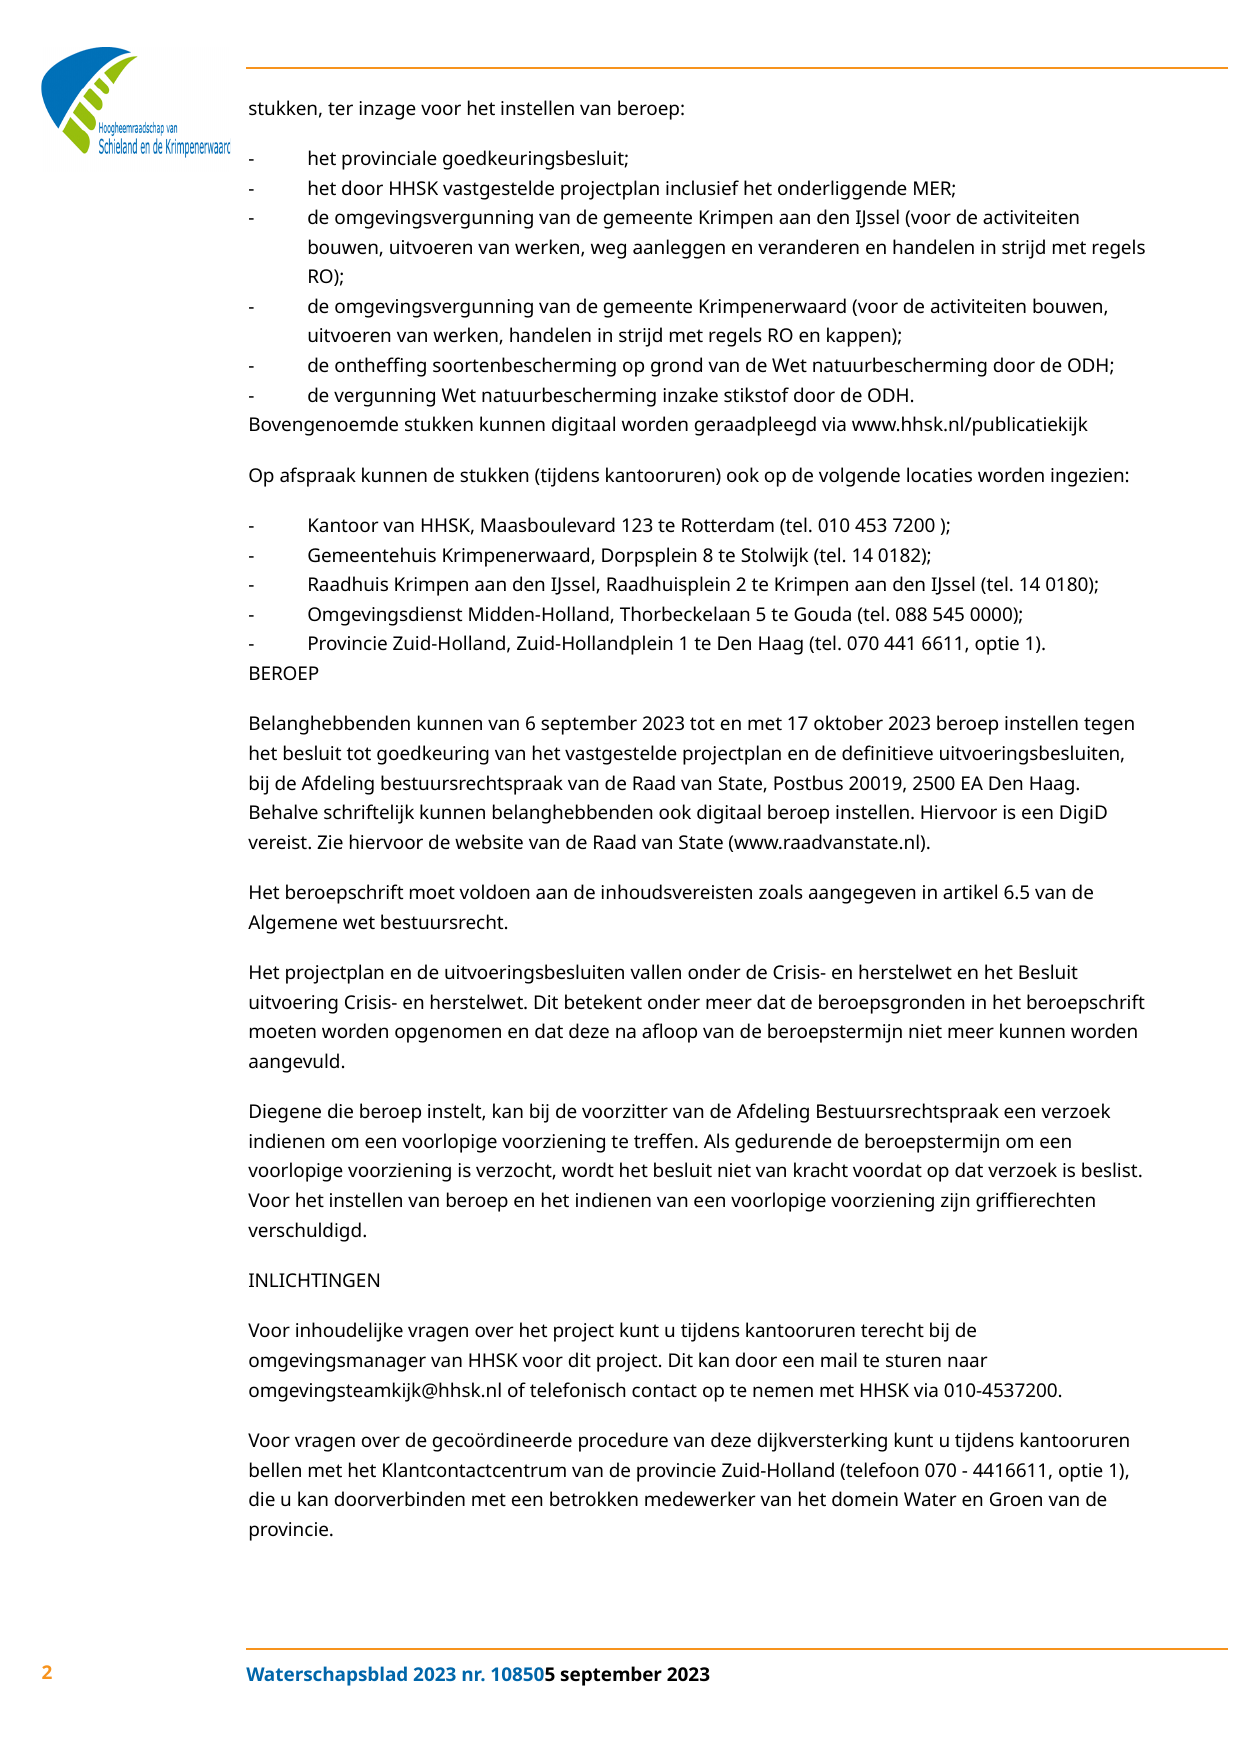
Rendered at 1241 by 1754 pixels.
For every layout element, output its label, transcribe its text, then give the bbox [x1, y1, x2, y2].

text BEROEP [248, 660, 1152, 686]
text Het projectplan en de uitvoeringsbesluiten vallen onder de Crisis- en herstelwet en het Besluit uitvoering Crisis- en herstelwet. Dit betekent onder meer dat de beroepsgronden in het beroepschrift moeten worden opgenomen en dat deze na afloop van de beroepstermijn niet meer kunnen worden aangevuld. [248, 959, 1152, 1074]
text stukken, ter inzage voor het instellen van beroep: [248, 95, 1152, 121]
text Diegene die beroep instelt, kan bij de voorzitter van de Afdeling Bestuursrechtspraak een verzoek indienen om een voorlopige voorziening te treffen. Als gedurende de beroepstermijn om een voorlopige voorziening is verzocht, wordt het besluit niet van kracht voordat op dat verzoek is beslist. Voor het instellen van beroep en het indienen van een voorlopige voorziening zijn griffierechten verschuldigd. [248, 1098, 1152, 1243]
text Belanghebbenden kunnen van 6 september 2023 tot en met 17 oktober 2023 beroep instellen tegen het besluit tot goedkeuring van het vastgestelde projectplan en de definitieve uitvoeringsbesluiten, bij de Afdeling bestuursrechtspraak van de Raad van State, Postbus 20019, 2500 EA Den Haag. Behalve schriftelijk kunnen belanghebbenden ook digitaal beroep instellen. Hiervoor is een DigiD vereist. Zie hiervoor de website van de Raad van State (www.raadvanstate.nl). [248, 711, 1152, 855]
list de omgevingsvergunning van de gemeente Krimpenerwaard (voor de activiteiten bouwen, uitvoeren van werken, handelen in strijd met regels RO en kappen); [248, 293, 1152, 348]
text Het beroepschrift moet voldoen aan de inhoudsvereisten zoals aangegeven in artikel 6.5 van de Algemene wet bestuursrecht. [248, 879, 1152, 935]
text Bovengenoemde stukken kunnen digitaal worden geraadpleegd via www.hhsk.nl/publicatiekijk [248, 411, 1152, 437]
list Provincie Zuid-Holland, Zuid-Hollandplein 1 te Den Haag (tel. 070 441 6611, optie 1). [248, 631, 1152, 656]
text INLICHTINGEN [248, 1267, 1152, 1293]
list de vergunning Wet natuurbescherming inzake stikstof door de ODH. [248, 382, 1152, 408]
list Gemeentehuis Krimpenerwaard, Dorpsplein 8 te Stolwijk (tel. 14 0182); [248, 542, 1152, 568]
text Voor vragen over de gecoördineerde procedure van deze dijkversterking kunt u tijdens kantooruren bellen met het Klantcontactcentrum van de provincie Zuid-Holland (telefoon 070 - 4416611, optie 1), die u kan doorverbinden met een betrokken medewerker van het domein Water en Groen van de provincie. [248, 1427, 1152, 1542]
picture [41, 47, 231, 172]
list het door HHSK vastgestelde projectplan inclusief het onderliggende MER; [248, 175, 1152, 201]
list het provinciale goedkeuringsbesluit; [248, 145, 1152, 171]
list Kantoor van HHSK, Maasboulevard 123 te Rotterdam (tel. 010 453 7200 ); [248, 512, 1152, 538]
list Raadhuis Krimpen aan den IJssel, Raadhuisplein 2 te Krimpen aan den IJssel (tel. 14 0180); [248, 571, 1152, 597]
list Omgevingsdienst Midden-Holland, Thorbeckelaan 5 te Gouda (tel. 088 545 0000); [248, 601, 1152, 627]
list de ontheffing soortenbescherming op grond van de Wet natuurbescherming door de ODH; [248, 352, 1152, 378]
text Voor inhoudelijke vragen over het project kunt u tijdens kantooruren terecht bij de omgevingsmanager van HHSK voor dit project. Dit kan door een mail te sturen naar omgevingsteamkijk@hhsk.nl of telefonisch contact op te nemen met HHSK via 010-4537200. [248, 1318, 1152, 1403]
text Op afspraak kunnen de stukken (tijdens kantooruren) ook op de volgende locaties worden ingezien: [248, 462, 1152, 488]
list de omgevingsvergunning van de gemeente Krimpen aan den IJssel (voor de activiteiten bouwen, uitvoeren van werken, weg aanleggen en veranderen en handelen in strijd met regels RO); [248, 204, 1152, 289]
